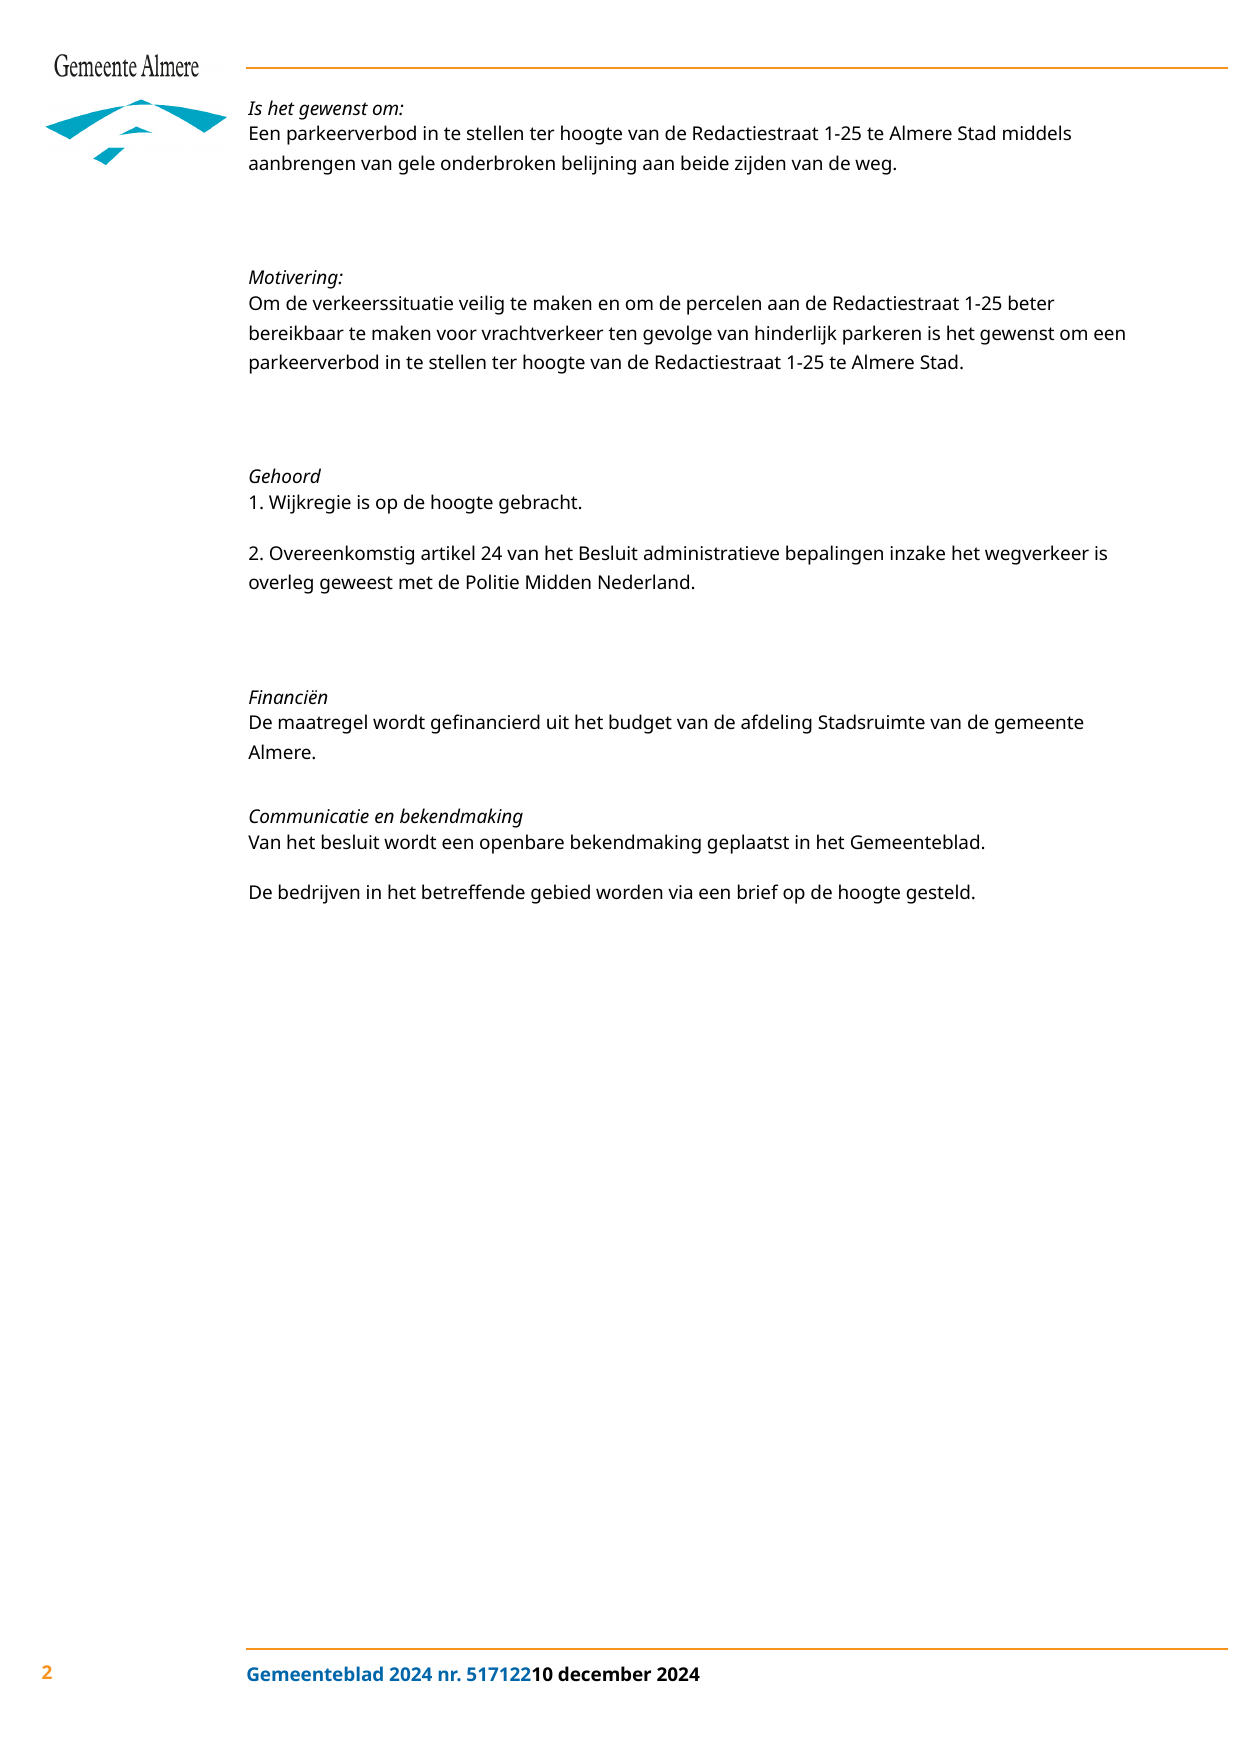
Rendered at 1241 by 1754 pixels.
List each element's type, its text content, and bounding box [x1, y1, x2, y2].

picture [41, 47, 231, 172]
text Is het gewenst om: [248, 95, 1152, 121]
text 1. Wijkregie is op de hoogte gebracht. [248, 489, 1152, 515]
text Gehoord [248, 464, 1152, 489]
text Om de verkeerssituatie veilig te maken en om de percelen aan de Redactiestraat 1-25 beter bereikbaar te maken voor vrachtverkeer ten gevolge van hinderlijk parkeren is het gewenst om een parkeerverbod in te stellen ter hoogte van de Redactiestraat 1-25 te Almere Stad. [248, 290, 1152, 375]
text Motivering: [248, 264, 1152, 290]
text De maatregel wordt gefinancierd uit het budget van de afdeling Stadsruimte van de gemeente Almere. [248, 709, 1152, 765]
text Communicatie en bekendmaking [248, 803, 1152, 829]
text Een parkeerverbod in te stellen ter hoogte van de Redactiestraat 1-25 te Almere Stad middels aanbrengen van gele onderbroken belijning aan beide zijden van de weg. [248, 121, 1152, 176]
text 2. Overeenkomstig artikel 24 van het Besluit administratieve bepalingen inzake het wegverkeer is overleg geweest met de Politie Midden Nederland. [248, 540, 1152, 595]
text De bedrijven in het betreffende gebied worden via een brief op de hoogte gesteld. [248, 879, 1152, 905]
text Financiën [248, 684, 1152, 709]
text Van het besluit wordt een openbare bekendmaking geplaatst in het Gemeenteblad. [248, 829, 1152, 854]
